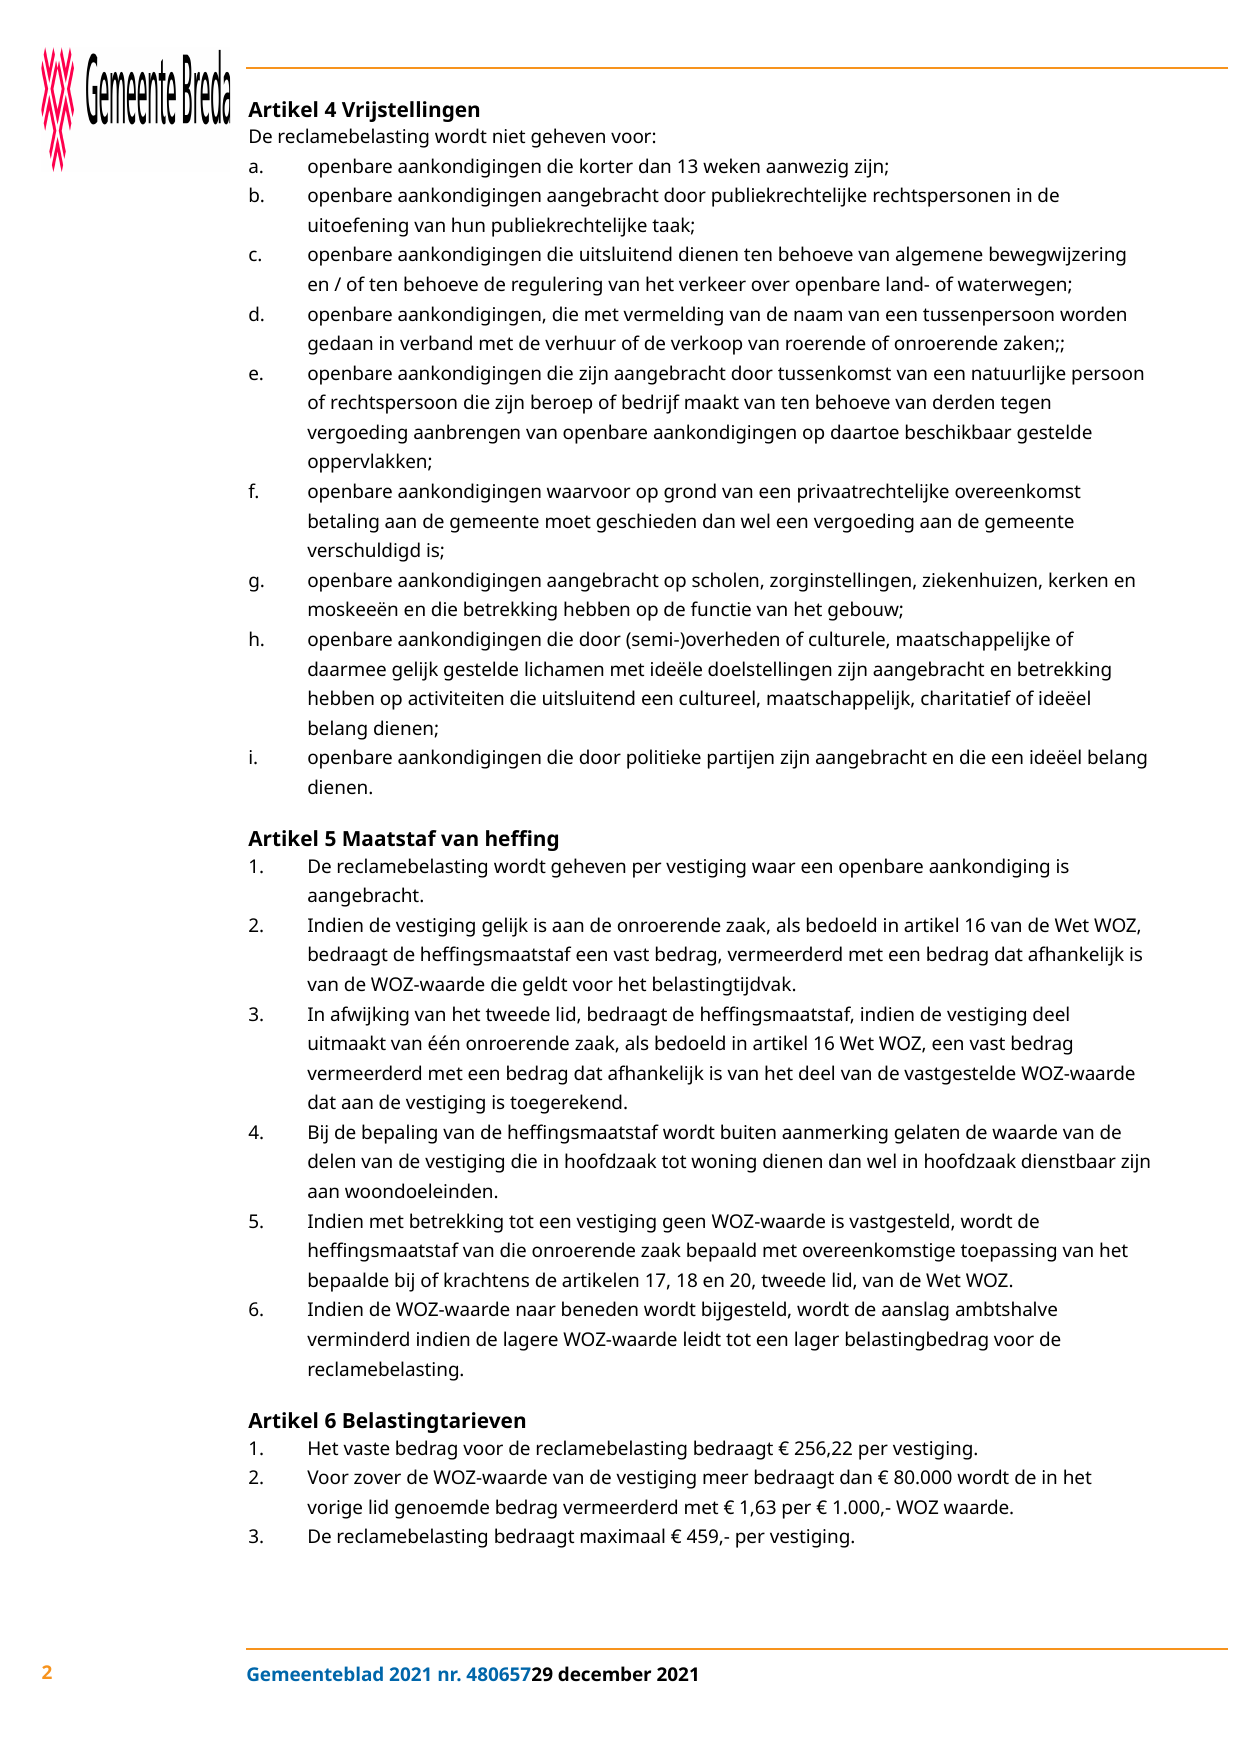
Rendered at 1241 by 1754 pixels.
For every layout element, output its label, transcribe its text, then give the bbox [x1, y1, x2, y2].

list openbare aankondigingen aangebracht op scholen, zorginstellingen, ziekenhuizen, kerken en moskeeën en die betrekking hebben op de functie van het gebouw; [248, 567, 1152, 622]
text Artikel 4 Vrijstellingen [248, 95, 1152, 123]
list Indien de vestiging gelijk is aan de onroerende zaak, als bedoeld in artikel 16 van de Wet WOZ, bedraagt de heffingsmaatstaf een vast bedrag, vermeerderd met een bedrag dat afhankelijk is van de WOZ-waarde die geldt voor het belastingtijdvak. [248, 912, 1152, 997]
list Bij de bepaling van de heffingsmaatstaf wordt buiten aanmerking gelaten de waarde van de delen van de vestiging die in hoofdzaak tot woning dienen dan wel in hoofdzaak dienstbaar zijn aan woondoeleinden. [248, 1119, 1152, 1204]
picture [41, 47, 231, 172]
list openbare aankondigingen waarvoor op grond van een privaatrechtelijke overeenkomst betaling aan de gemeente moet geschieden dan wel een vergoeding aan de gemeente verschuldigd is; [248, 478, 1152, 563]
list De reclamebelasting wordt geheven per vestiging waar een openbare aankondiging is aangebracht. [248, 853, 1152, 908]
list openbare aankondigingen die uitsluitend dienen ten behoeve van algemene bewegwijzering en / of ten behoeve de regulering van het verkeer over openbare land- of waterwegen; [248, 242, 1152, 297]
list Voor zover de WOZ-waarde van de vestiging meer bedraagt dan € 80.000 wordt de in het vorige lid genoemde bedrag vermeerderd met € 1,63 per € 1.000,- WOZ waarde. [248, 1464, 1152, 1519]
list De reclamebelasting bedraagt maximaal € 459,- per vestiging. [248, 1523, 1152, 1549]
list Indien met betrekking tot een vestiging geen WOZ-waarde is vastgesteld, wordt de heffingsmaatstaf van die onroerende zaak bepaald met overeenkomstige toepassing van het bepaalde bij of krachtens de artikelen 17, 18 en 20, tweede lid, van de Wet WOZ. [248, 1208, 1152, 1293]
list openbare aankondigingen, die met vermelding van de naam van een tussenpersoon worden gedaan in verband met de verhuur of de verkoop van roerende of onroerende zaken;; [248, 301, 1152, 356]
text Artikel 5 Maatstaf van heffing [248, 824, 1152, 853]
text De reclamebelasting wordt niet geheven voor: [248, 123, 1152, 149]
list openbare aankondigingen die zijn aangebracht door tussenkomst van een natuurlijke persoon of rechtspersoon die zijn beroep of bedrijf maakt van ten behoeve van derden tegen vergoeding aanbrengen van openbare aankondigingen op daartoe beschikbaar gestelde oppervlakken; [248, 360, 1152, 474]
text Artikel 6 Belastingtarieven [248, 1406, 1152, 1435]
list openbare aankondigingen die door (semi-)overheden of culturele, maatschappelijke of daarmee gelijk gestelde lichamen met ideële doelstellingen zijn aangebracht en betrekking hebben op activiteiten die uitsluitend een cultureel, maatschappelijk, charitatief of ideëel belang dienen; [248, 626, 1152, 741]
list openbare aankondigingen die door politieke partijen zijn aangebracht en die een ideëel belang dienen. [248, 744, 1152, 800]
list openbare aankondigingen die korter dan 13 weken aanwezig zijn; [248, 153, 1152, 178]
list Het vaste bedrag voor de reclamebelasting bedraagt € 256,22 per vestiging. [248, 1435, 1152, 1460]
list openbare aankondigingen aangebracht door publiekrechtelijke rechtspersonen in de uitoefening van hun publiekrechtelijke taak; [248, 182, 1152, 238]
list Indien de WOZ-waarde naar beneden wordt bijgesteld, wordt de aanslag ambtshalve verminderd indien de lagere WOZ-waarde leidt tot een lager belastingbedrag voor de reclamebelasting. [248, 1297, 1152, 1382]
list In afwijking van het tweede lid, bedraagt de heffingsmaatstaf, indien de vestiging deel uitmaakt van één onroerende zaak, als bedoeld in artikel 16 Wet WOZ, een vast bedrag vermeerderd met een bedrag dat afhankelijk is van het deel van de vastgestelde WOZ-waarde dat aan de vestiging is toegerekend. [248, 1001, 1152, 1115]
